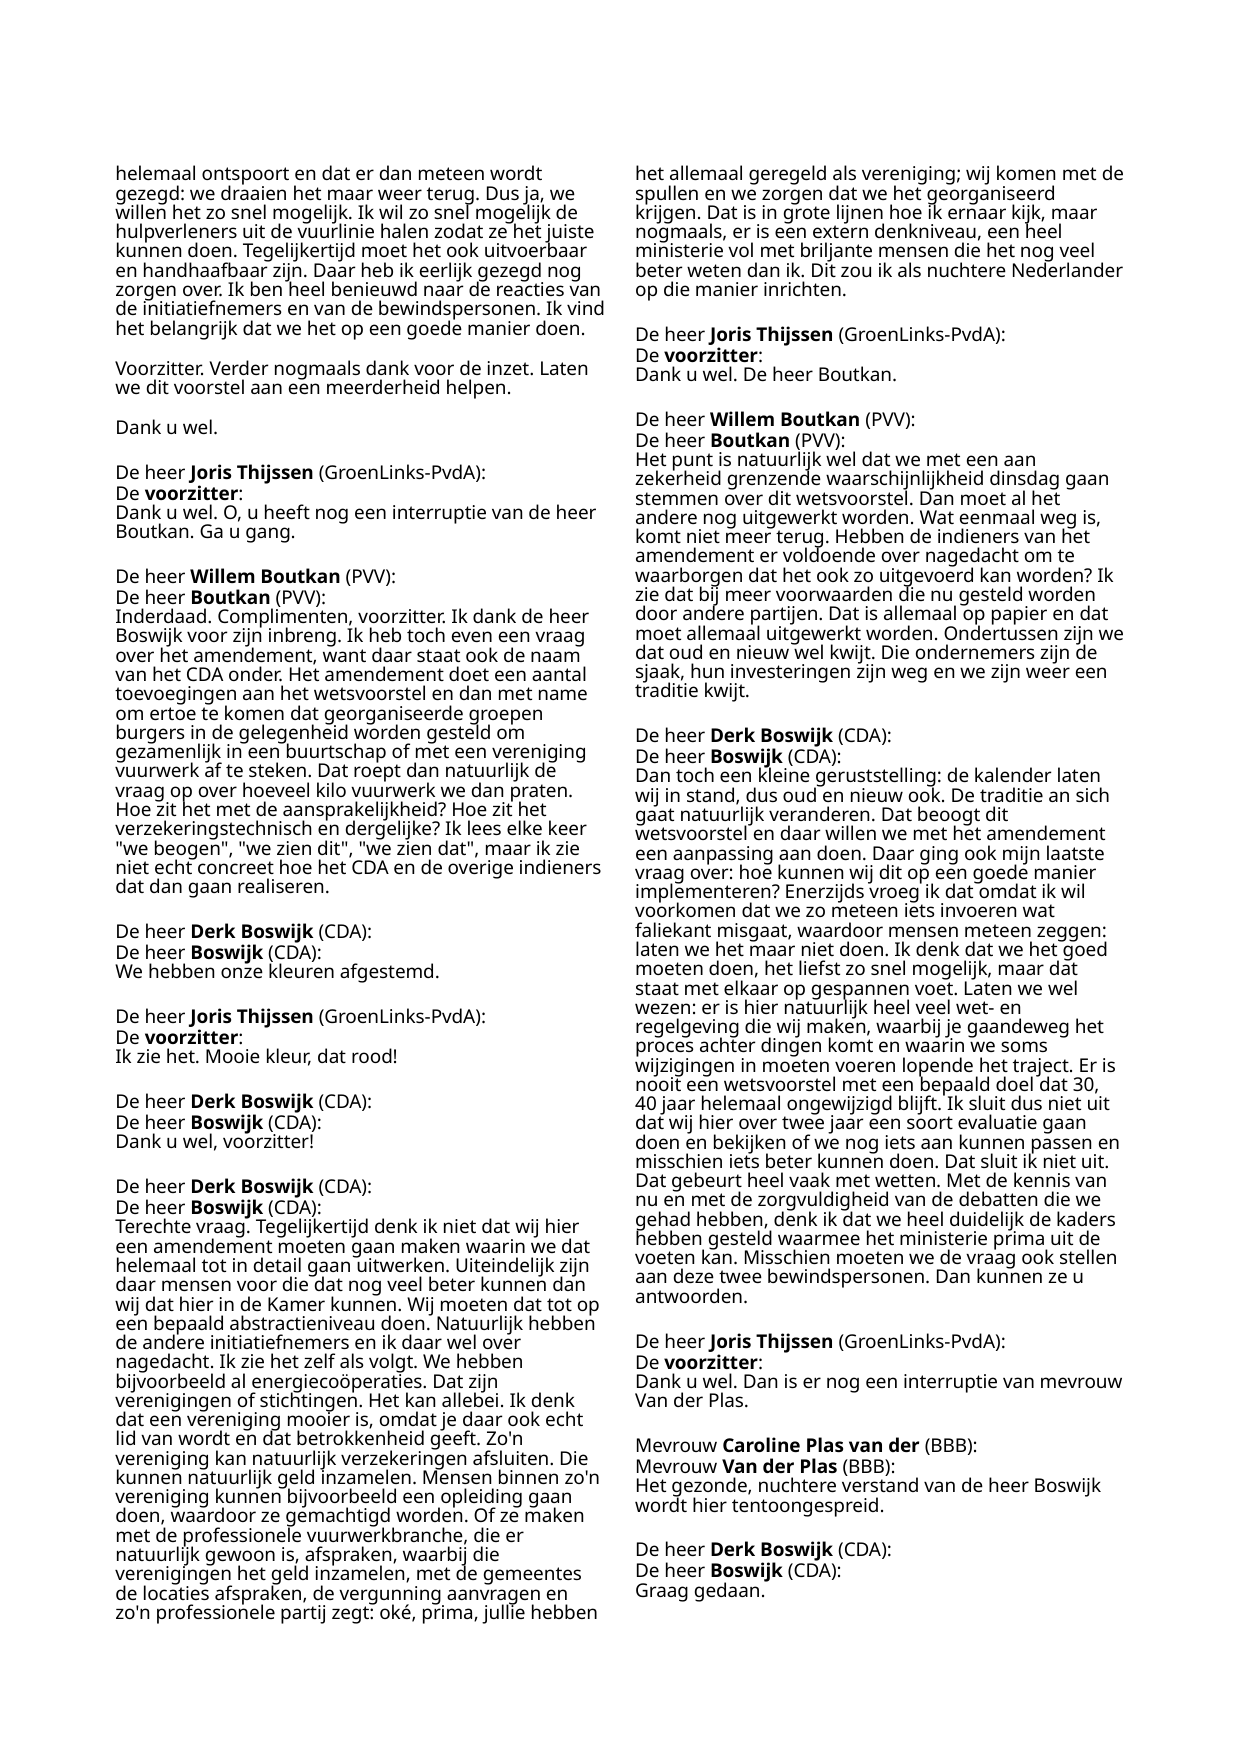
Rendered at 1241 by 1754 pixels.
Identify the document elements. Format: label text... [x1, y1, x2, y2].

text De heer Boswijk (CDA): [115, 1199, 605, 1218]
text helemaal ontspoort en dat er dan meteen wordt gezegd: we draaien het maar weer terug. Dus ja, we willen het zo snel mogelijk. Ik wil zo snel mogelijk de hulpverleners uit de vuurlinie halen zodat ze het juiste kunnen doen. Tegelijkertijd moet het ook uitvoerbaar en handhaafbaar zijn. Daar heb ik eerlijk gezegd nog zorgen over. Ik ben heel benieuwd naar de reacties van de initiatiefnemers en van de bewindspersonen. Ik vind het belangrijk dat we het op een goede manier doen. [115, 165, 605, 339]
text Dank u wel, voorzitter! [115, 1133, 605, 1153]
text Dank u wel. [115, 419, 605, 438]
text De heer Boswijk (CDA): [115, 1114, 605, 1133]
text De voorzitter: [115, 1029, 605, 1048]
text De heer Joris Thijssen (GroenLinks-PvdA): [115, 1003, 605, 1029]
text De heer Boutkan (PVV): [115, 589, 605, 608]
text Het gezonde, nuchtere verstand van de heer Boswijk wordt hier tentoongespreid. [635, 1477, 1125, 1516]
text De voorzitter: [635, 1354, 1125, 1373]
text De heer Willem Boutkan (PVV): [635, 406, 1125, 432]
text De heer Boswijk (CDA): [115, 944, 605, 963]
text Graag gedaan. [635, 1582, 1125, 1601]
text De heer Boswijk (CDA): [635, 748, 1125, 767]
text De heer Willem Boutkan (PVV): [115, 563, 605, 589]
text Voorzitter. Verder nogmaals dank voor de inzet. Laten we dit voorstel aan een meerderheid helpen. [115, 359, 605, 398]
text het allemaal geregeld als vereniging; wij komen met de spullen en we zorgen dat we het georganiseerd krijgen. Dat is in grote lijnen hoe ik ernaar kijk, maar nogmaals, er is een extern denkniveau, een heel ministerie vol met briljante mensen die het nog veel beter weten dan ik. Dit zou ik als nuchtere Nederlander op die manier inrichten. [635, 165, 1125, 300]
text De voorzitter: [115, 484, 605, 504]
text Dank u wel. O, u heeft nog een interruptie van de heer Boutkan. Ga u gang. [115, 504, 605, 542]
text De heer Derk Boswijk (CDA): [635, 1537, 1125, 1562]
text Dank u wel. Dan is er nog een interruptie van mevrouw Van der Plas. [635, 1373, 1125, 1411]
text Dan toch een kleine geruststelling: de kalender laten wij in stand, dus oud en nieuw ook. De traditie an sich gaat natuurlijk veranderen. Dat beoogt dit wetsvoorstel en daar willen we met het amendement een aanpassing aan doen. Daar ging ook mijn laatste vraag over: hoe kunnen wij dit op een goede manier implementeren? Enerzijds vroeg ik dat omdat ik wil voorkomen dat we zo meteen iets invoeren wat faliekant misgaat, waardoor mensen meteen zeggen: laten we het maar niet doen. Ik denk dat we het goed moeten doen, het liefst zo snel mogelijk, maar dat staat met elkaar op gespannen voet. Laten we wel wezen: er is hier natuurlijk heel veel wet- en regelgeving die wij maken, waarbij je gaandeweg het proces achter dingen komt en waarin we soms wijzigingen in moeten voeren lopende het traject. Er is nooit een wetsvoorstel met een bepaald doel dat 30, 40 jaar helemaal ongewijzigd blijft. Ik sluit dus niet uit dat wij hier over twee jaar een soort evaluatie gaan doen en bekijken of we nog iets aan kunnen passen en misschien iets beter kunnen doen. Dat sluit ik niet uit. Dat gebeurt heel vaak met wetten. Met de kennis van nu en met de zorgvuldigheid van de debatten die we gehad hebben, denk ik dat we heel duidelijk de kaders hebben gesteld waarmee het ministerie prima uit de voeten kan. Misschien moeten we de vraag ook stellen aan deze twee bewindspersonen. Dan kunnen ze u antwoorden. [635, 767, 1125, 1307]
text Inderdaad. Complimenten, voorzitter. Ik dank de heer Boswijk voor zijn inbreng. Ik heb toch even een vraag over het amendement, want daar staat ook de naam van het CDA onder. Het amendement doet een aantal toevoegingen aan het wetsvoorstel en dan met name om ertoe te komen dat georganiseerde groepen burgers in de gelegenheid worden gesteld om gezamenlijk in een buurtschap of met een vereniging vuurwerk af te steken. Dat roept dan natuurlijk de vraag op over hoeveel kilo vuurwerk we dan praten. Hoe zit het met de aansprakelijkheid? Hoe zit het verzekeringstechnisch en dergelijke? Ik lees elke keer "we beogen", "we zien dit", "we zien dat", maar ik zie niet echt concreet hoe het CDA en de overige indieners dat dan gaan realiseren. [115, 608, 605, 897]
text Mevrouw Van der Plas (BBB): [635, 1458, 1125, 1477]
text De heer Derk Boswijk (CDA): [635, 722, 1125, 748]
text De heer Boutkan (PVV): [635, 432, 1125, 451]
text De voorzitter: [635, 347, 1125, 366]
text De heer Derk Boswijk (CDA): [115, 1173, 605, 1199]
text Terechte vraag. Tegelijkertijd denk ik niet dat wij hier een amendement moeten gaan maken waarin we dat helemaal tot in detail gaan uitwerken. Uiteindelijk zijn daar mensen voor die dat nog veel beter kunnen dan wij dat hier in de Kamer kunnen. Wij moeten dat tot op een bepaald abstractieniveau doen. Natuurlijk hebben de andere initiatiefnemers en ik daar wel over nagedacht. Ik zie het zelf als volgt. We hebben bijvoorbeeld al energiecoöperaties. Dat zijn verenigingen of stichtingen. Het kan allebei. Ik denk dat een vereniging mooier is, omdat je daar ook echt lid van wordt en dat betrokkenheid geeft. Zo'n vereniging kan natuurlijk verzekeringen afsluiten. Die kunnen natuurlijk geld inzamelen. Mensen binnen zo'n vereniging kunnen bijvoorbeeld een opleiding gaan doen, waardoor ze gemachtigd worden. Of ze maken met de professionele vuurwerkbranche, die er natuurlijk gewoon is, afspraken, waarbij die verenigingen het geld inzamelen, met de gemeentes de locaties afspraken, de vergunning aanvragen en zo'n professionele partij zegt: oké, prima, jullie hebben [115, 1218, 605, 1623]
text Mevrouw Caroline Plas van der (BBB): [635, 1432, 1125, 1458]
text De heer Boswijk (CDA): [635, 1562, 1125, 1582]
text Ik zie het. Mooie kleur, dat rood! [115, 1048, 605, 1067]
text De heer Joris Thijssen (GroenLinks-PvdA): [635, 321, 1125, 347]
text De heer Joris Thijssen (GroenLinks-PvdA): [635, 1328, 1125, 1354]
text Het punt is natuurlijk wel dat we met een aan zekerheid grenzende waarschijnlijkheid dinsdag gaan stemmen over dit wetsvoorstel. Dan moet al het andere nog uitgewerkt worden. Wat eenmaal weg is, komt niet meer terug. Hebben de indieners van het amendement er voldoende over nagedacht om te waarborgen dat het ook zo uitgevoerd kan worden? Ik zie dat bij meer voorwaarden die nu gesteld worden door andere partijen. Dat is allemaal op papier en dat moet allemaal uitgewerkt worden. Ondertussen zijn we dat oud en nieuw wel kwijt. Die ondernemers zijn de sjaak, hun investeringen zijn weg en we zijn weer een traditie kwijt. [635, 451, 1125, 702]
text De heer Derk Boswijk (CDA): [115, 918, 605, 944]
text De heer Derk Boswijk (CDA): [115, 1088, 605, 1114]
text Dank u wel. De heer Boutkan. [635, 366, 1125, 385]
text De heer Joris Thijssen (GroenLinks-PvdA): [115, 459, 605, 484]
text We hebben onze kleuren afgestemd. [115, 963, 605, 982]
